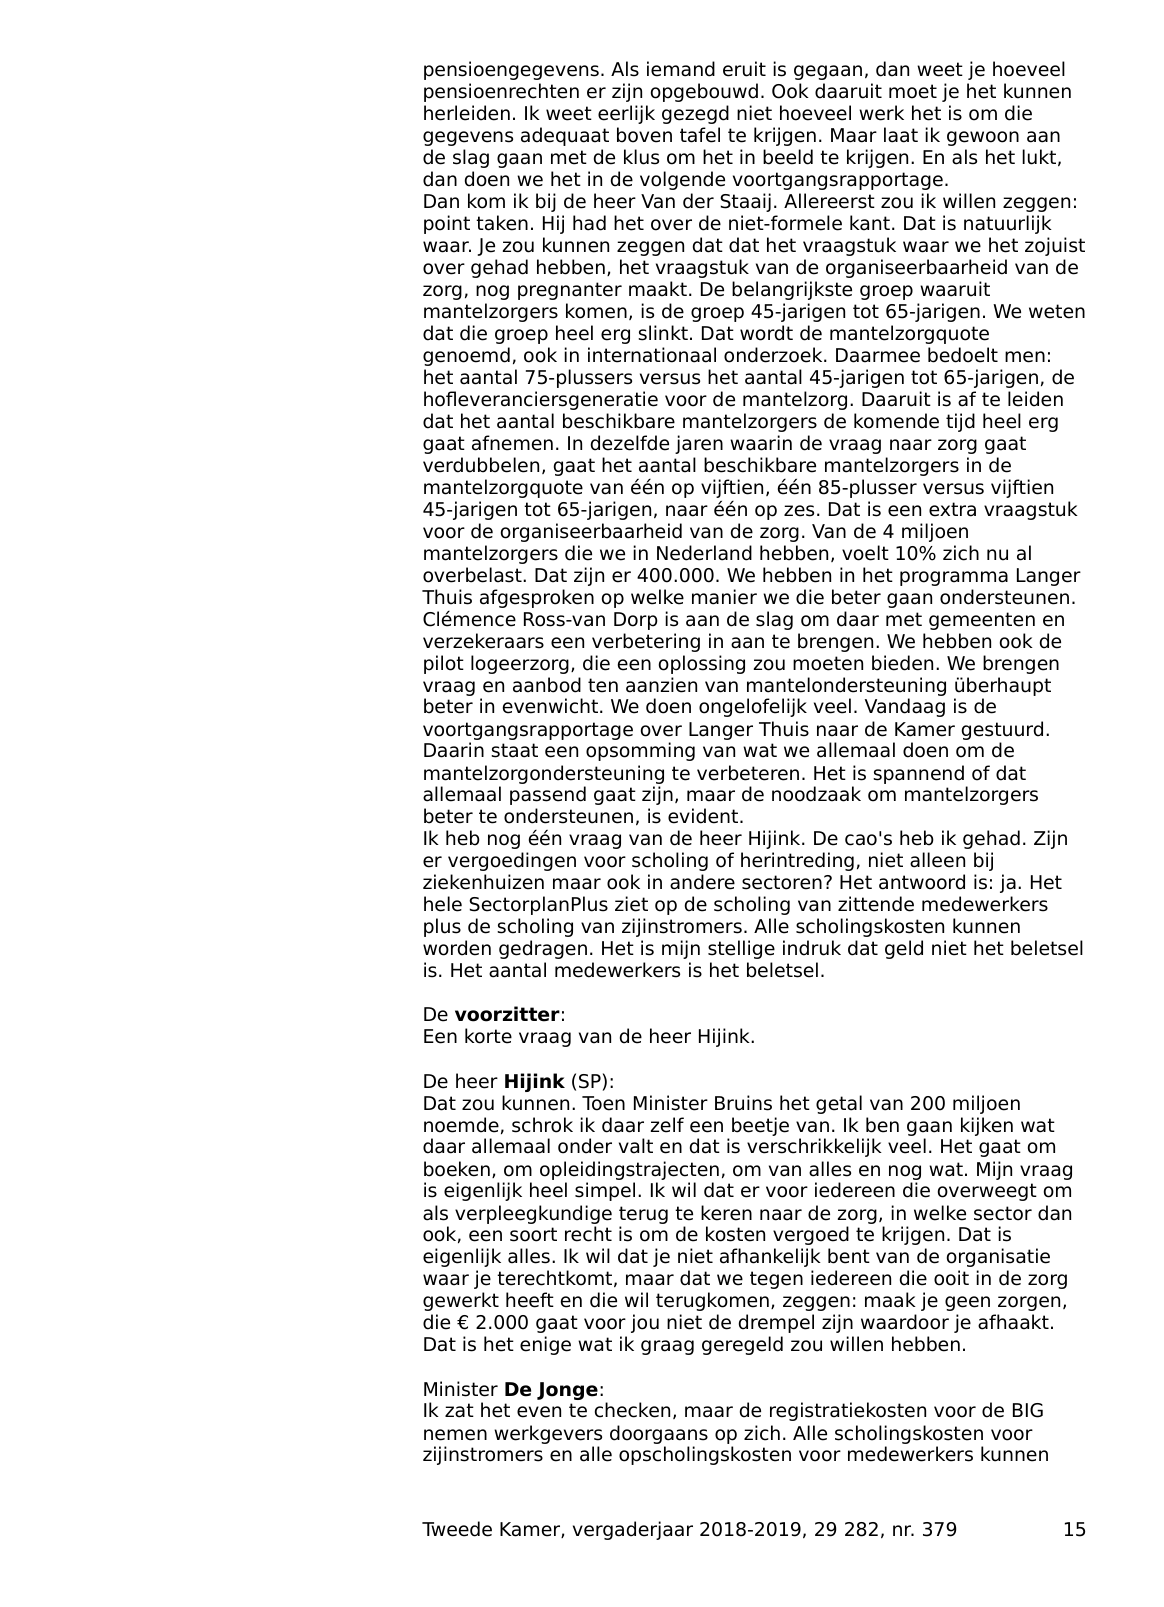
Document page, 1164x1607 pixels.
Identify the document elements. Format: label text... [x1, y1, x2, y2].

text Dat zou kunnen. Toen Minister Bruins het getal van 200 miljoen noemde, schrok ik daar zelf een beetje van. Ik ben gaan kijken wat daar allemaal onder valt en dat is verschrikkelijk veel. Het gaat om boeken, om opleidingstrajecten, om van alles en nog wat. Mijn vraag is eigenlijk heel simpel. Ik wil dat er voor iedereen die overweegt om als verpleegkundige terug te keren naar de zorg, in welke sector dan ook, een soort recht is om de kosten vergoed te krijgen. Dat is eigenlijk alles. Ik wil dat je niet afhankelijk bent van de organisatie waar je terechtkomt, maar dat we tegen iedereen die ooit in de zorg gewerkt heeft en die wil terugkomen, zeggen: maak je geen zorgen, die € 2.000 gaat voor jou niet de drempel zijn waardoor je afhaakt. Dat is het enige wat ik graag geregeld zou willen hebben. [422, 1092, 1087, 1356]
text Een korte vraag van de heer Hijink. [422, 1026, 1087, 1048]
text pensioengegevens. Als iemand eruit is gegaan, dan weet je hoeveel pensioenrechten er zijn opgebouwd. Ook daaruit moet je het kunnen herleiden. Ik weet eerlijk gezegd niet hoeveel werk het is om die gegevens adequaat boven tafel te krijgen. Maar laat ik gewoon aan de slag gaan met de klus om het in beeld te krijgen. En als het lukt, dan doen we het in de volgende voortgangsrapportage. [422, 59, 1087, 191]
text Ik zat het even te checken, maar de registratiekosten voor de BIG nemen werkgevers doorgaans op zich. Alle scholingskosten voor zijinstromers en alle opscholingskosten voor medewerkers kunnen [422, 1400, 1087, 1466]
text De voorzitter: [422, 1004, 1087, 1026]
text Ik heb nog één vraag van de heer Hijink. De cao's heb ik gehad. Zijn er vergoedingen voor scholing of herintreding, niet alleen bij ziekenhuizen maar ook in andere sectoren? Het antwoord is: ja. Het hele SectorplanPlus ziet op de scholing van zittende medewerkers plus de scholing van zijinstromers. Alle scholingskosten kunnen worden gedragen. Het is mijn stellige indruk dat geld niet het beletsel is. Het aantal medewerkers is het beletsel. [422, 828, 1087, 982]
text Minister De Jonge: [422, 1378, 1087, 1400]
text De heer Hijink (SP): [422, 1071, 1087, 1092]
text Dan kom ik bij de heer Van der Staaij. Allereerst zou ik willen zeggen: point taken. Hij had het over de niet-formele kant. Dat is natuurlijk waar. Je zou kunnen zeggen dat dat het vraagstuk waar we het zojuist over gehad hebben, het vraagstuk van de organiseerbaarheid van de zorg, nog pregnanter maakt. De belangrijkste groep waaruit mantelzorgers komen, is de groep 45-jarigen tot 65-jarigen. We weten dat die groep heel erg slinkt. Dat wordt de mantelzorgquote genoemd, ook in internationaal onderzoek. Daarmee bedoelt men: het aantal 75-plussers versus het aantal 45-jarigen tot 65-jarigen, de hofleveranciersgeneratie voor de mantelzorg. Daaruit is af te leiden dat het aantal beschikbare mantelzorgers de komende tijd heel erg gaat afnemen. In dezelfde jaren waarin de vraag naar zorg gaat verdubbelen, gaat het aantal beschikbare mantelzorgers in de mantelzorgquote van één op vijftien, één 85-plusser versus vijftien 45-jarigen tot 65-jarigen, naar één op zes. Dat is een extra vraagstuk voor de organiseerbaarheid van de zorg. Van de 4 miljoen mantelzorgers die we in Nederland hebben, voelt 10% zich nu al overbelast. Dat zijn er 400.000. We hebben in het programma Langer Thuis afgesproken op welke manier we die beter gaan ondersteunen. Clémence Ross-van Dorp is aan de slag om daar met gemeenten en verzekeraars een verbetering in aan te brengen. We hebben ook de pilot logeerzorg, die een oplossing zou moeten bieden. We brengen vraag en aanbod ten aanzien van mantelondersteuning überhaupt beter in evenwicht. We doen ongelofelijk veel. Vandaag is de voortgangsrapportage over Langer Thuis naar de Kamer gestuurd. Daarin staat een opsomming van wat we allemaal doen om de mantelzorgondersteuning te verbeteren. Het is spannend of dat allemaal passend gaat zijn, maar de noodzaak om mantelzorgers beter te ondersteunen, is evident. [422, 191, 1087, 828]
